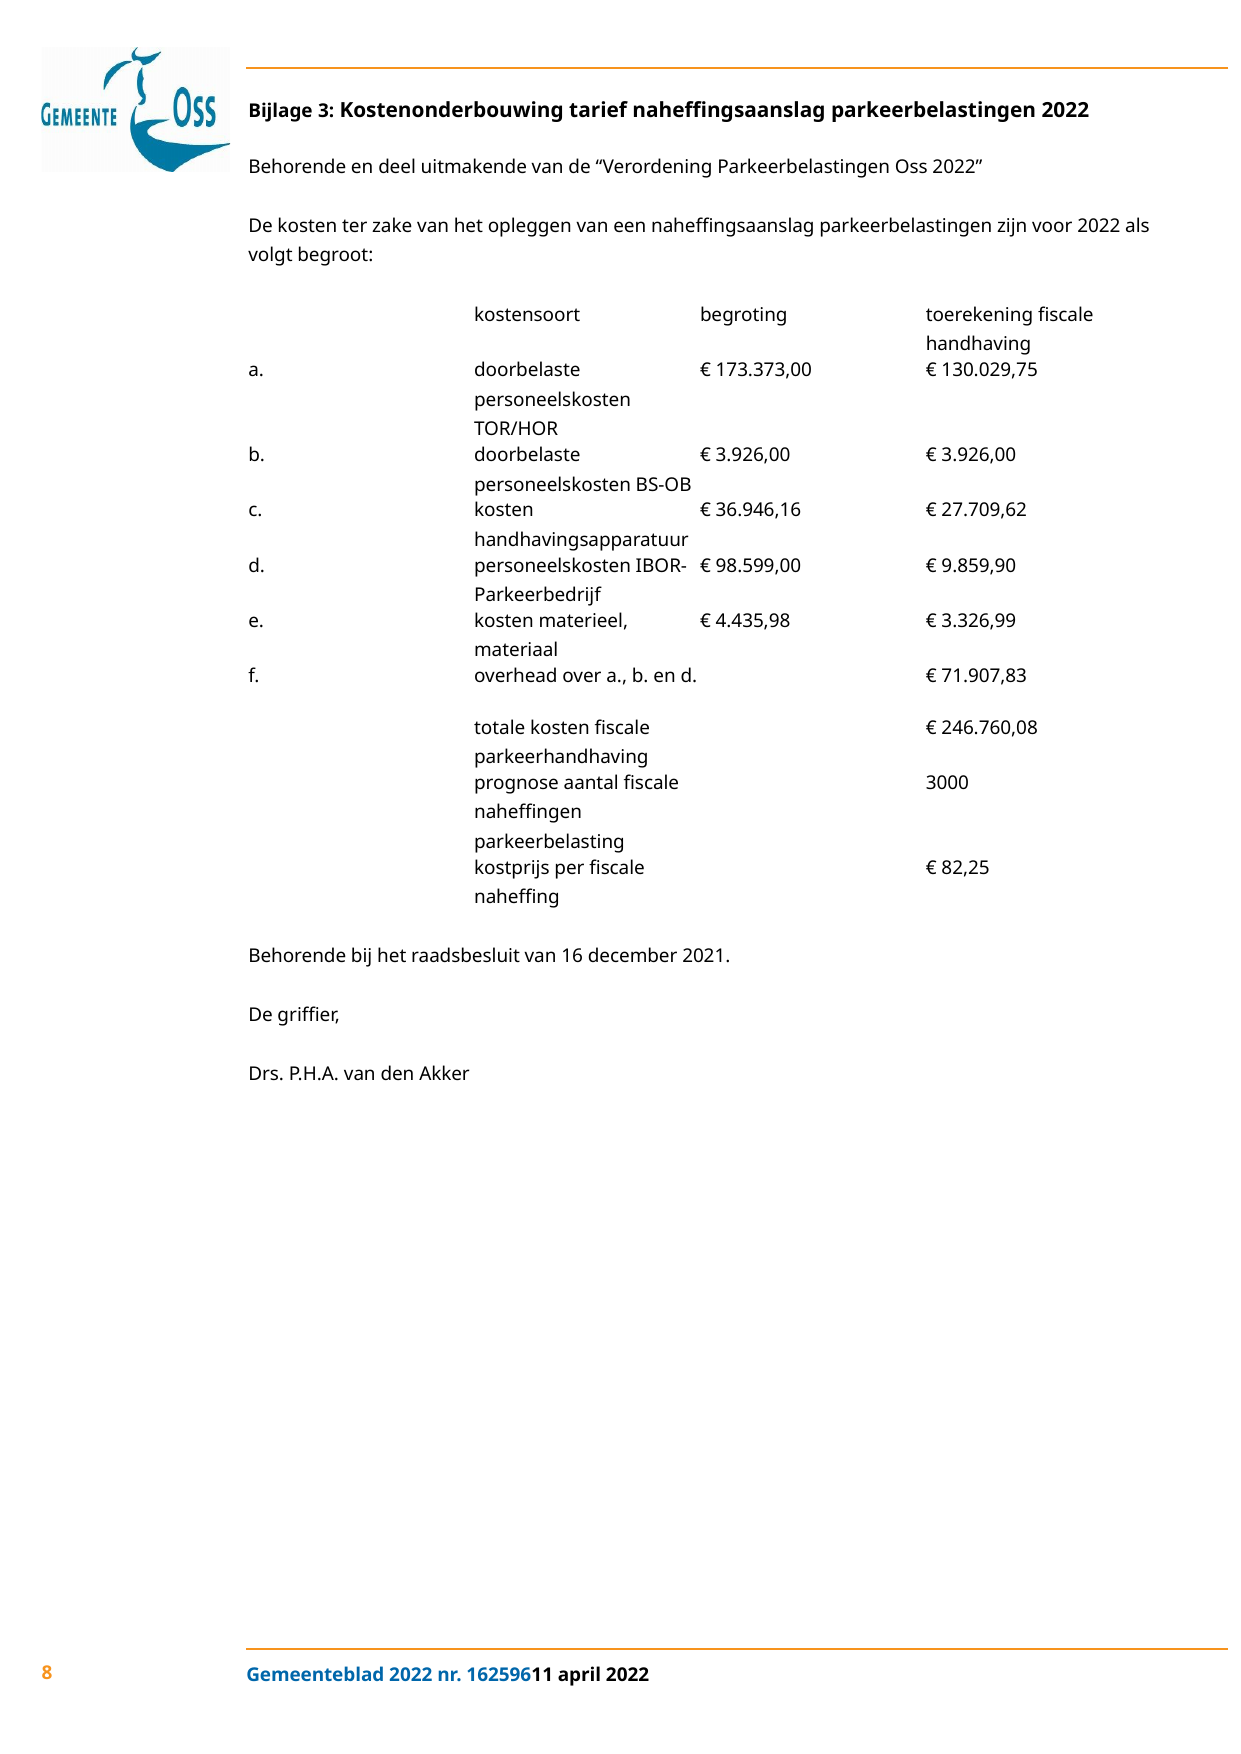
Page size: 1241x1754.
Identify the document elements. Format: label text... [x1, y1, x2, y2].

table_cell kosten handhavingsapparatuur [474, 496, 700, 552]
table_cell [248, 714, 474, 769]
table_cell [700, 769, 926, 854]
table_cell € 71.907,83 [926, 663, 1152, 688]
table_cell [700, 688, 926, 714]
table_header begroting [700, 301, 926, 356]
table_cell € 3.926,00 [926, 441, 1152, 496]
text Drs. P.H.A. van den Akker [248, 1061, 1152, 1086]
picture [41, 47, 231, 172]
table_cell [926, 688, 1152, 714]
table_cell f. [248, 663, 474, 688]
table_cell d. [248, 552, 474, 607]
table_cell doorbelaste personeelskosten BS-OB [474, 441, 700, 496]
table_cell 3000 [926, 769, 1152, 854]
table_header kostensoort [474, 301, 700, 356]
table_cell c. [248, 496, 474, 552]
table_cell € 3.926,00 [700, 441, 926, 496]
table_cell € 246.760,08 [926, 714, 1152, 769]
table_cell [700, 714, 926, 769]
table_cell doorbelaste personeelskosten TOR/HOR [474, 356, 700, 441]
table_header [248, 301, 474, 356]
table_cell € 82,25 [926, 854, 1152, 909]
table_cell kostprijs per fiscale naheffing [474, 854, 700, 909]
text De griffier, [248, 1001, 1152, 1027]
table_cell overhead over a., b. en d. [474, 663, 700, 688]
table_cell € 3.326,99 [926, 607, 1152, 662]
table_cell e. [248, 607, 474, 662]
table_cell [248, 854, 474, 909]
table_cell personeelskosten IBOR-Parkeerbedrijf [474, 552, 700, 607]
table_cell a. [248, 356, 474, 441]
table_cell € 27.709,62 [926, 496, 1152, 552]
table_cell prognose aantal fiscale naheffingen parkeerbelasting [474, 769, 700, 854]
table_cell € 36.946,16 [700, 496, 926, 552]
table_cell [248, 688, 474, 714]
table_cell € 130.029,75 [926, 356, 1152, 441]
table_cell [700, 854, 926, 909]
table_header toerekening fiscale handhaving [926, 301, 1152, 356]
table_cell [700, 663, 926, 688]
table_cell b. [248, 441, 474, 496]
text Behorende bij het raadsbesluit van 16 december 2021. [248, 942, 1152, 968]
table_cell kosten materieel, materiaal [474, 607, 700, 662]
table_cell € 173.373,00 [700, 356, 926, 441]
table_cell € 4.435,98 [700, 607, 926, 662]
table_cell € 9.859,90 [926, 552, 1152, 607]
table_cell [248, 769, 474, 854]
text De kosten ter zake van het opleggen van een naheffingsaanslag parkeerbelastingen zijn voor 2022 als volgt begroot: [248, 212, 1152, 267]
table_cell € 98.599,00 [700, 552, 926, 607]
text Bijlage 3: Kostenonderbouwing tarief naheffingsaanslag parkeerbelastingen 2022 [248, 95, 1152, 123]
table_cell totale kosten fiscale parkeerhandhaving [474, 714, 700, 769]
text Behorende en deel uitmakende van de “Verordening Parkeerbelastingen Oss 2022” [248, 153, 1152, 179]
table_cell [474, 688, 700, 714]
